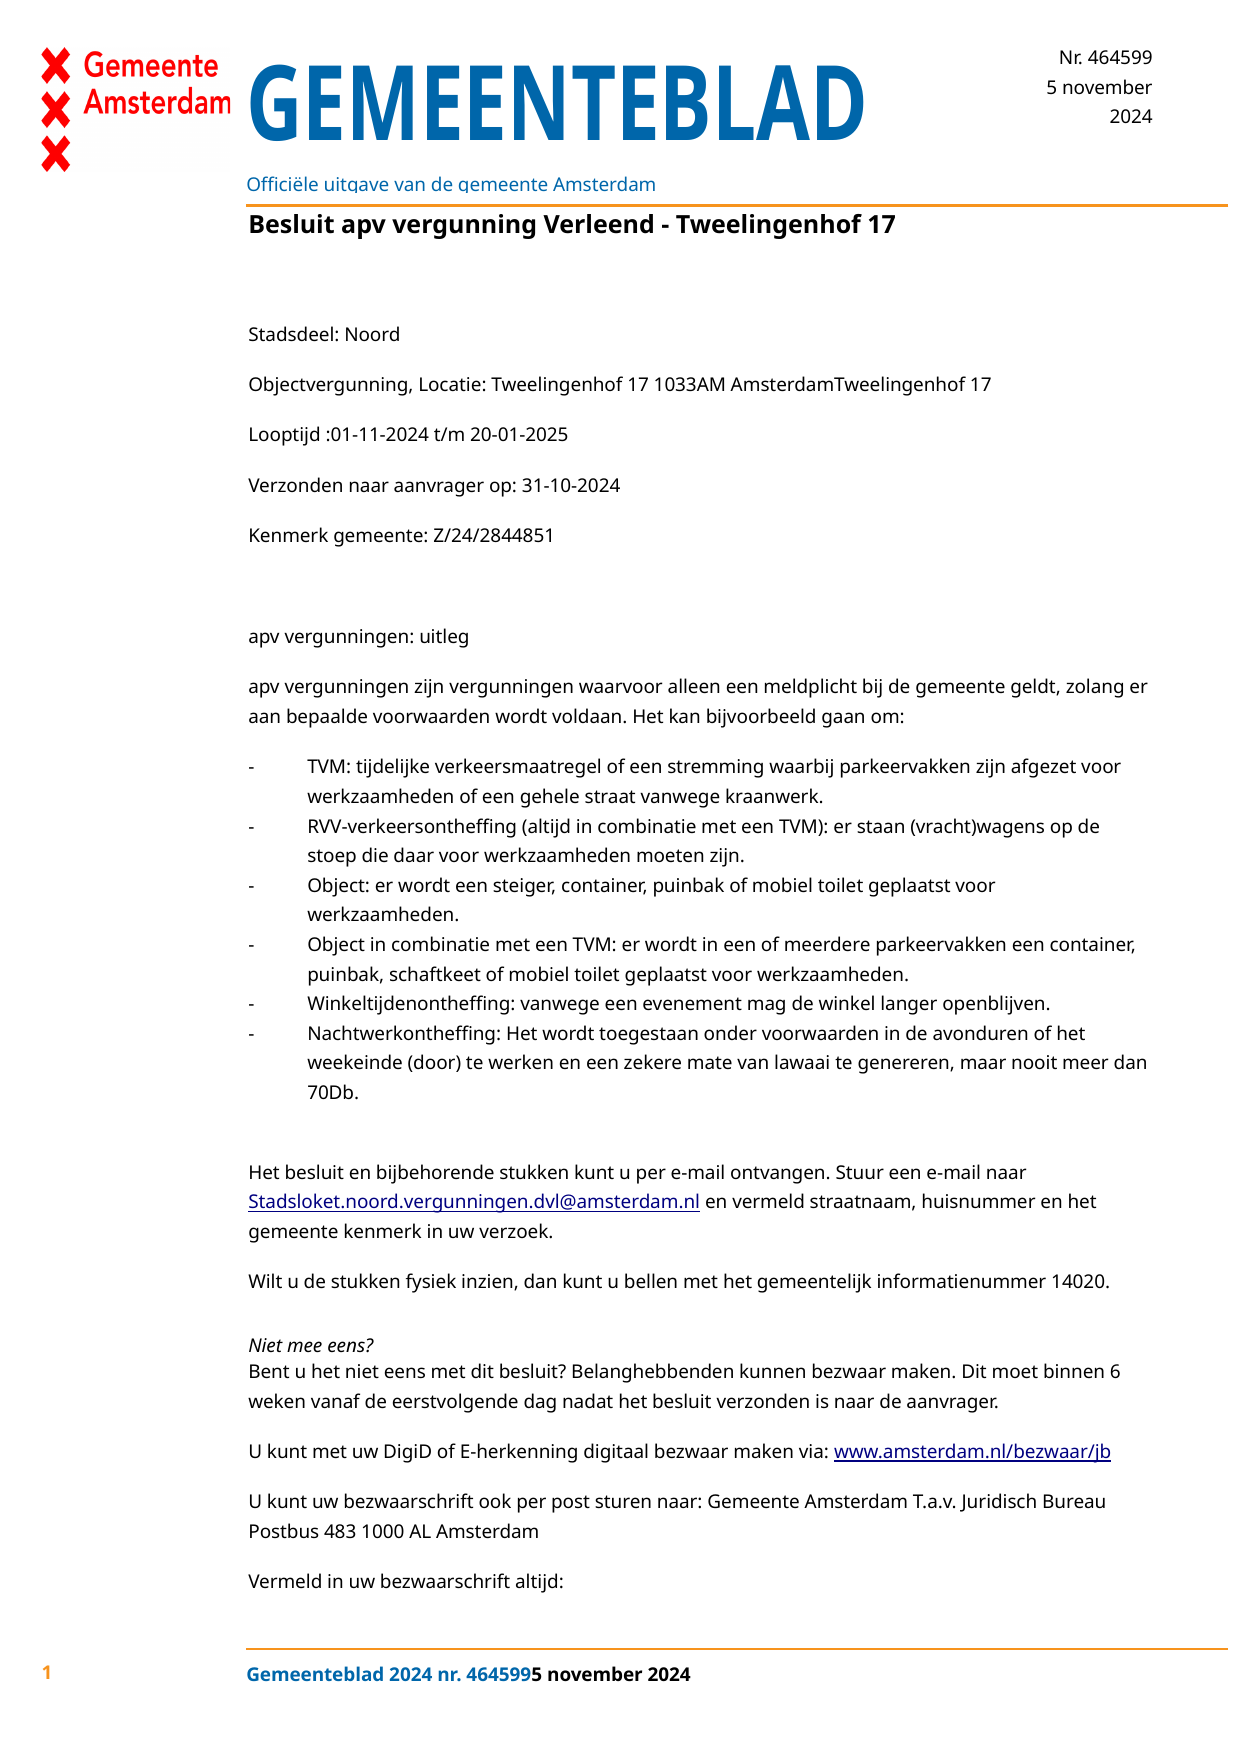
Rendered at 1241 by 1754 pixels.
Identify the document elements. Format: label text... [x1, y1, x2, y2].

text Verzonden naar aanvrager op: 31-10-2024 [248, 472, 1152, 498]
text Besluit apv vergunning Verleend - Tweelingenhof 17 [248, 207, 1152, 241]
text Niet mee eens? [248, 1333, 1152, 1358]
list TVM: tijdelijke verkeersmaatregel of een stremming waarbij parkeervakken zijn afgezet voor werkzaamheden of een gehele straat vanwege kraanwerk. [248, 754, 1152, 809]
text Vermeld in uw bezwaarschrift altijd: [248, 1569, 1152, 1594]
text U kunt uw bezwaarschrift ook per post sturen naar: Gemeente Amsterdam T.a.v. Juridisch Bureau Postbus 483 1000 AL Amsterdam [248, 1489, 1152, 1544]
list Object: er wordt een steiger, container, puinbak of mobiel toilet geplaatst voor werkzaamheden. [248, 872, 1152, 927]
text Objectvergunning, Locatie: Tweelingenhof 17 1033AM AmsterdamTweelingenhof 17 [248, 371, 1152, 397]
text apv vergunningen: uitleg [248, 623, 1152, 649]
text Bent u het niet eens met dit besluit? Belanghebbenden kunnen bezwaar maken. Dit moet binnen 6 weken vanaf de eerstvolgende dag nadat het besluit verzonden is naar de aanvrager. [248, 1358, 1152, 1414]
text Stadsdeel: Noord [248, 321, 1152, 346]
text Het besluit en bijbehorende stukken kunt u per e-mail ontvangen. Stuur een e-mail naar Stadsloket.noord.vergunningen.dvl@amsterdam.nl en vermeld straatnaam, huisnummer en het gemeente kenmerk in uw verzoek. [248, 1159, 1152, 1244]
text apv vergunningen zijn vergunningen waarvoor alleen een meldplicht bij de gemeente geldt, zolang er aan bepaalde voorwaarden wordt voldaan. Het kan bijvoorbeeld gaan om: [248, 674, 1152, 729]
text Looptijd :01-11-2024 t/m 20-01-2025 [248, 422, 1152, 447]
picture [41, 47, 231, 172]
text Kenmerk gemeente: Z/24/2844851 [248, 522, 1152, 548]
list Winkeltijdenontheffing: vanwege een evenement mag de winkel langer openblijven. [248, 990, 1152, 1016]
text U kunt met uw DigiD of E-herkenning digitaal bezwaar maken via: www.amsterdam.nl/bezwaar/jb [248, 1438, 1152, 1464]
text Wilt u de stukken fysiek inzien, dan kunt u bellen met het gemeentelijk informatienummer 14020. [248, 1269, 1152, 1294]
list Object in combinatie met een TVM: er wordt in een of meerdere parkeervakken een container, puinbak, schaftkeet of mobiel toilet geplaatst voor werkzaamheden. [248, 931, 1152, 986]
list Nachtwerkontheffing: Het wordt toegestaan onder voorwaarden in de avonduren of het weekeinde (door) te werken en een zekere mate van lawaai te genereren, maar nooit meer dan 70Db. [248, 1020, 1152, 1105]
list RVV-verkeersontheffing (altijd in combinatie met een TVM): er staan (vracht)wagens op de stoep die daar voor werkzaamheden moeten zijn. [248, 813, 1152, 868]
